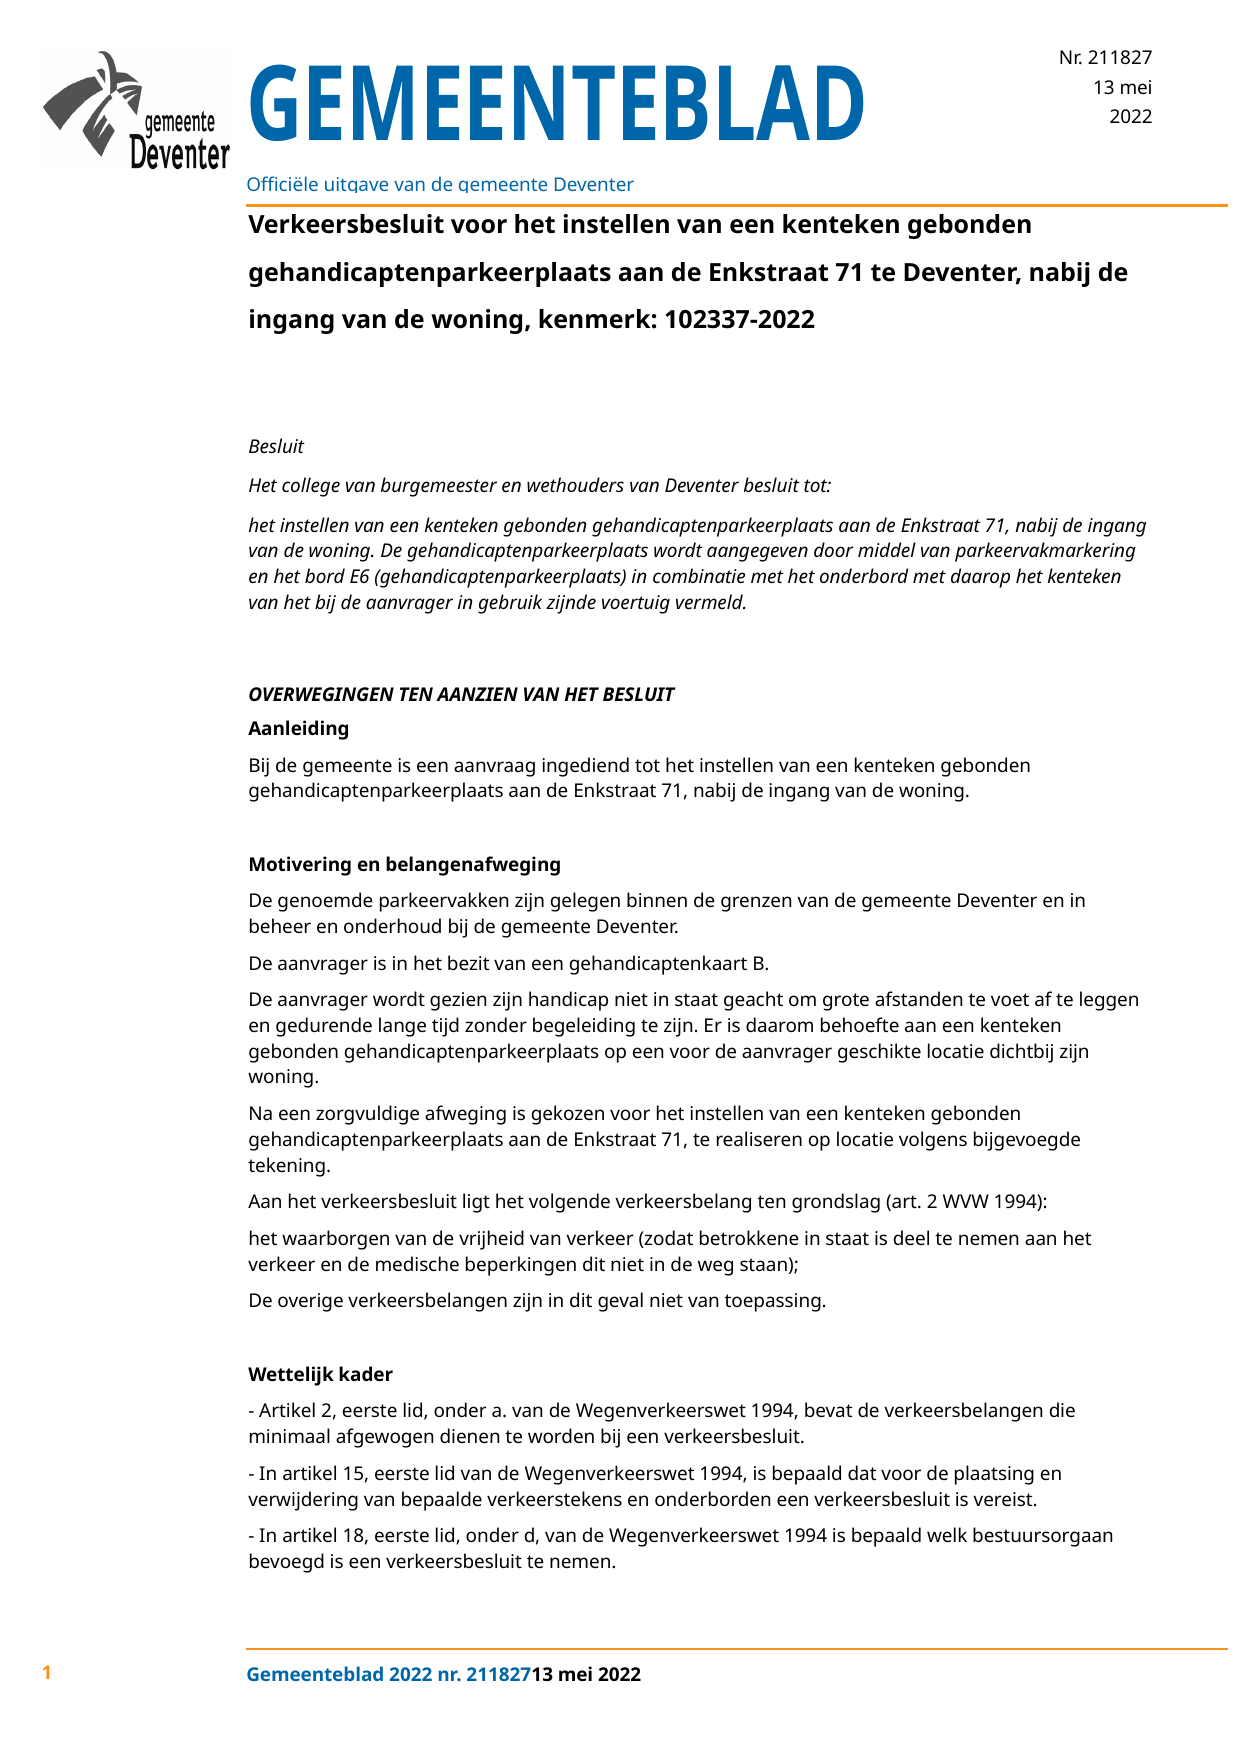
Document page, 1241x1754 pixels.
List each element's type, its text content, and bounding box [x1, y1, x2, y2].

text Bij de gemeente is een aanvraag ingediend tot het instellen van een kenteken gebonden gehandicaptenparkeerplaats aan de Enkstraat 71, nabij de ingang van de woning. [248, 752, 1152, 803]
text het instellen van een kenteken gebonden gehandicaptenparkeerplaats aan de Enkstraat 71, nabij de ingang van de woning. De gehandicaptenparkeerplaats wordt aangegeven door middel van parkeervakmarkering en het bord E6 (gehandicaptenparkeerplaats) in combinatie met het onderbord met daarop het kenteken van het bij de aanvrager in gebruik zijnde voertuig vermeld. [248, 512, 1152, 615]
text - In artikel 18, eerste lid, onder d, van de Wegenverkeerswet 1994 is bepaald welk bestuursorgaan bevoegd is een verkeersbesluit te nemen. [248, 1522, 1152, 1574]
text De aanvrager wordt gezien zijn handicap niet in staat geacht om grote afstanden te voet af te leggen en gedurende lange tijd zonder begeleiding te zijn. Er is daarom behoefte aan een kenteken gebonden gehandicaptenparkeerplaats op een voor de aanvrager geschikte locatie dichtbij zijn woning. [248, 987, 1152, 1089]
text Verkeersbesluit voor het instellen van een kenteken gebonden gehandicaptenparkeerplaats aan de Enkstraat 71 te Deventer, nabij de ingang van de woning, kenmerk: 102337-2022 [248, 207, 1152, 336]
text De overige verkeersbelangen zijn in dit geval niet van toepassing. [248, 1288, 1152, 1313]
text De genoemde parkeervakken zijn gelegen binnen de grenzen van de gemeente Deventer en in beheer en onderhoud bij de gemeente Deventer. [248, 887, 1152, 939]
text OVERWEGINGEN TEN AANZIEN VAN HET BESLUIT [248, 681, 1152, 707]
text - Artikel 2, eerste lid, onder a. van de Wegenverkeerswet 1994, bevat de verkeersbelangen die minimaal afgewogen dienen te worden bij een verkeersbesluit. [248, 1398, 1152, 1449]
text Het college van burgemeester en wethouders van Deventer besluit tot: [248, 472, 1152, 498]
text Motivering en belangenafweging [248, 851, 1152, 877]
picture [41, 47, 231, 172]
text Aanleiding [248, 715, 1152, 741]
text Aan het verkeersbesluit ligt het volgende verkeersbelang ten grondslag (art. 2 WVW 1994): [248, 1188, 1152, 1214]
text Wettelijk kader [248, 1361, 1152, 1387]
text het waarborgen van de vrijheid van verkeer (zodat betrokkene in staat is deel te nemen aan het verkeer en de medische beperkingen dit niet in de weg staan); [248, 1225, 1152, 1277]
text Na een zorgvuldige afweging is gekozen voor het instellen van een kenteken gebonden gehandicaptenparkeerplaats aan de Enkstraat 71, te realiseren op locatie volgens bijgevoegde tekening. [248, 1100, 1152, 1178]
text De aanvrager is in het bezit van een gehandicaptenkaart B. [248, 950, 1152, 976]
text Besluit [248, 433, 1152, 459]
text - In artikel 15, eerste lid van de Wegenverkeerswet 1994, is bepaald dat voor de plaatsing en verwijdering van bepaalde verkeerstekens en onderborden een verkeersbesluit is vereist. [248, 1460, 1152, 1511]
